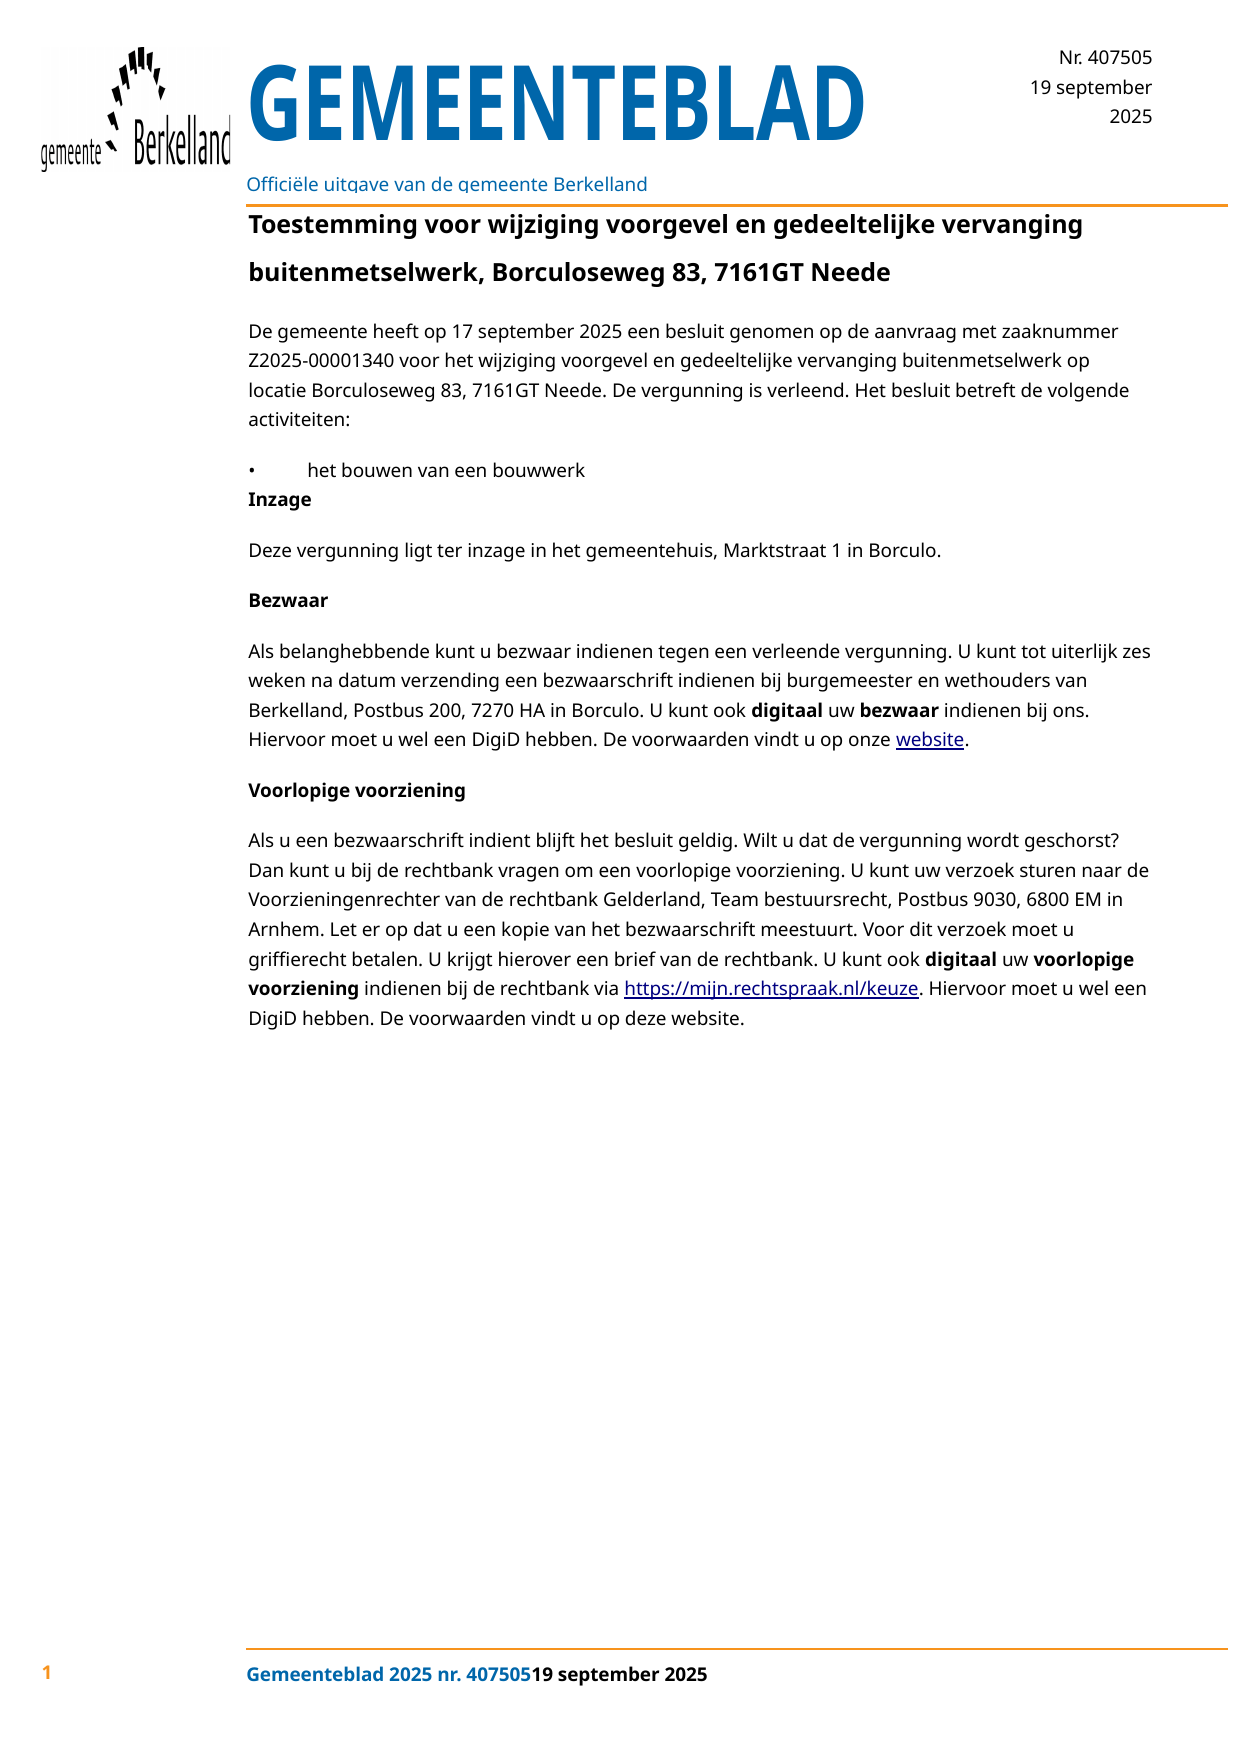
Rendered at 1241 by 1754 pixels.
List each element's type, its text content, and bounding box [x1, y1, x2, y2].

text Deze vergunning ligt ter inzage in het gemeentehuis, Marktstraat 1 in Borculo. [248, 537, 1152, 563]
text Als u een bezwaarschrift indient blijft het besluit geldig. Wilt u dat de vergunning wordt geschorst? Dan kunt u bij de rechtbank vragen om een voorlopige voorziening. U kunt uw verzoek sturen naar de Voorzieningenrechter van de rechtbank Gelderland, Team bestuursrecht, Postbus 9030, 6800 EM in Arnhem. Let er op dat u een kopie van het bezwaarschrift meestuurt. Voor dit verzoek moet u griffierecht betalen. U krijgt hierover een brief van de rechtbank. U kunt ook digitaal uw voorlopige voorziening indienen bij de rechtbank via https://mijn.rechtspraak.nl/keuze. Hiervoor moet u wel een DigiD hebben. De voorwaarden vindt u op deze website. [248, 827, 1152, 1031]
picture [41, 47, 231, 172]
text De gemeente heeft op 17 september 2025 een besluit genomen op de aanvraag met zaaknummer Z2025-00001340 voor het wijziging voorgevel en gedeeltelijke vervanging buitenmetselwerk op locatie Borculoseweg 83, 7161GT Neede. De vergunning is verleend. Het besluit betreft de volgende activiteiten: [248, 318, 1152, 432]
text Als belanghebbende kunt u bezwaar indienen tegen een verleende vergunning. U kunt tot uiterlijk zes weken na datum verzending een bezwaarschrift indienen bij burgemeester en wethouders van Berkelland, Postbus 200, 7270 HA in Borculo. U kunt ook digitaal uw bezwaar indienen bij ons. Hiervoor moet u wel een DigiD hebben. De voorwaarden vindt u op onze website. [248, 638, 1152, 752]
text Inzage [248, 487, 1152, 512]
list het bouwen van een bouwwerk [248, 457, 1152, 483]
text Bezwaar [248, 587, 1152, 613]
text Toestemming voor wijziging voorgevel en gedeeltelijke vervanging buitenmetselwerk, Borculoseweg 83, 7161GT Neede [248, 207, 1152, 288]
text Voorlopige voorziening [248, 777, 1152, 803]
